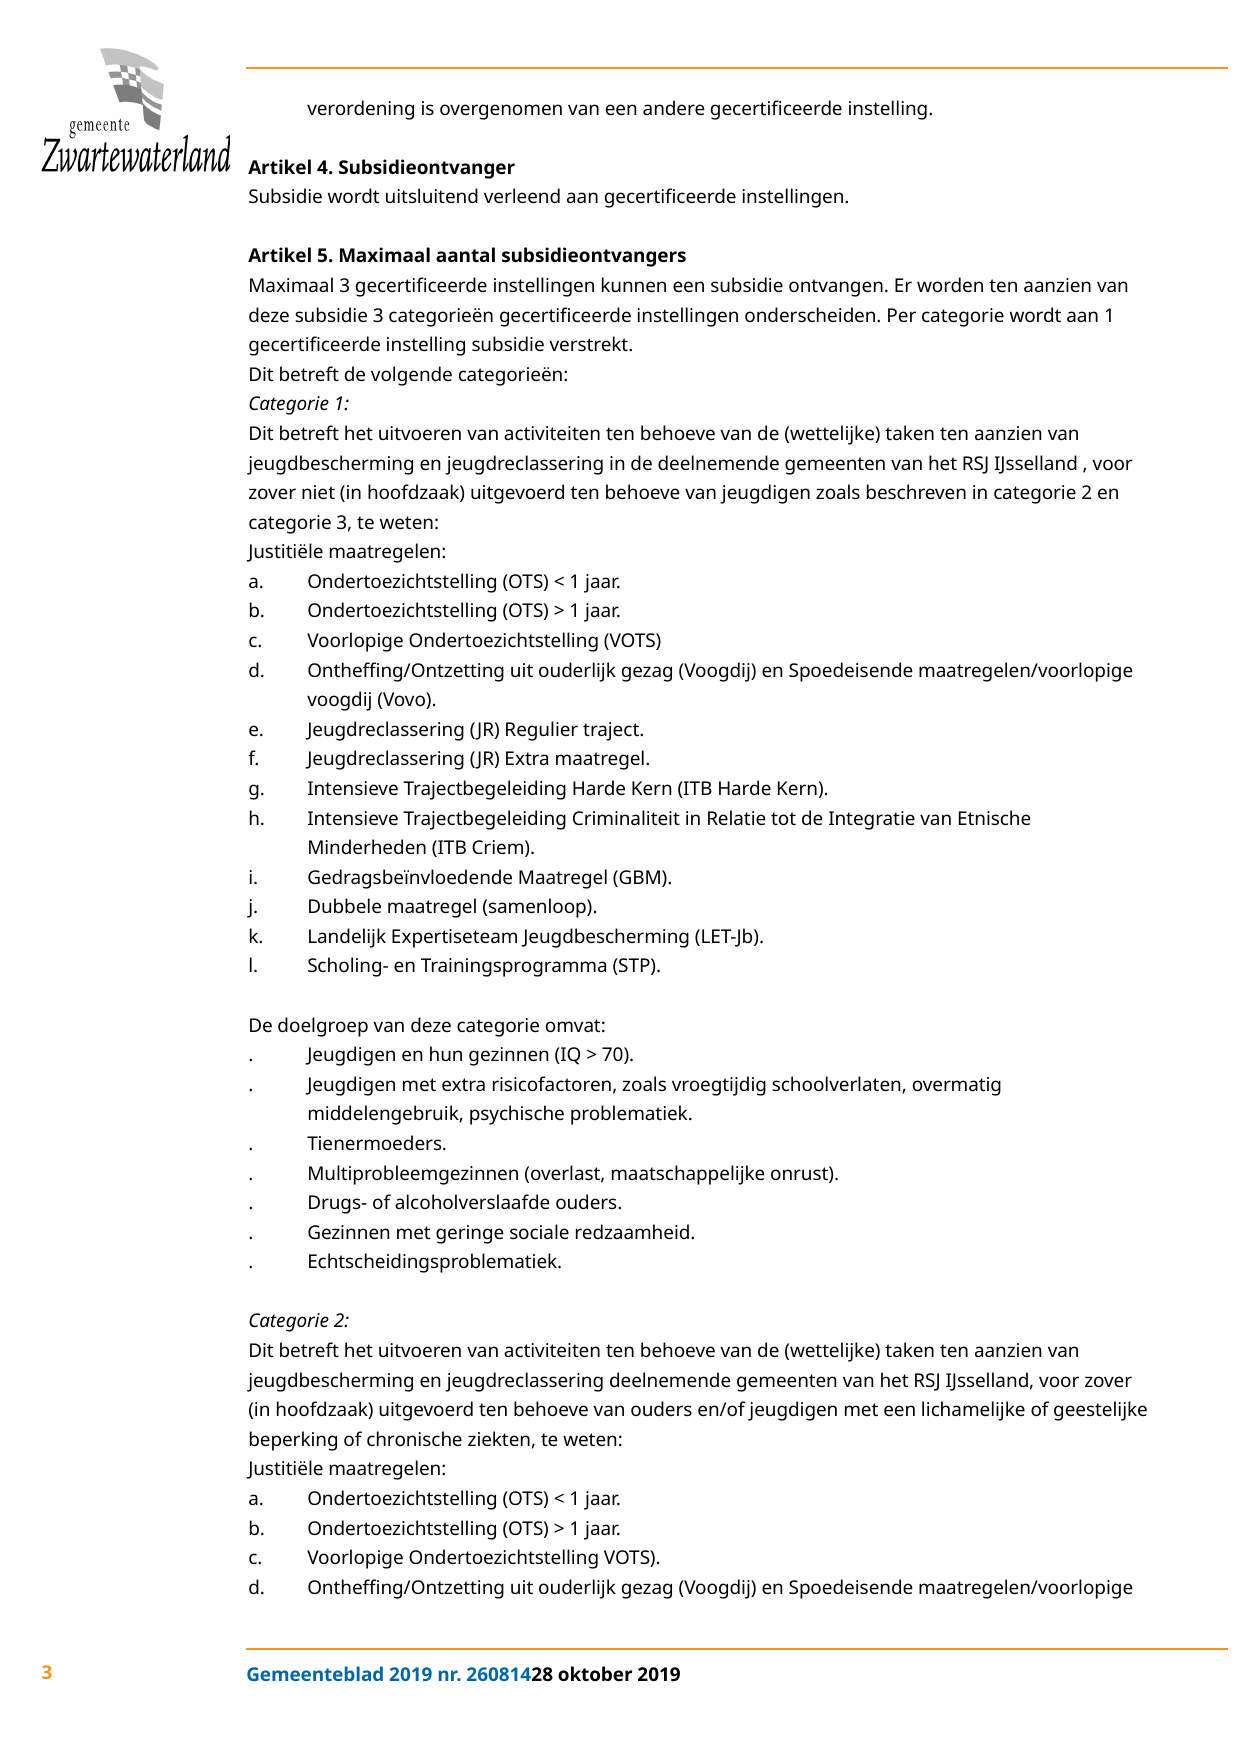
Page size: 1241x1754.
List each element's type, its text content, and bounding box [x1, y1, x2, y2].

text Justitiële maatregelen: [248, 538, 1152, 564]
list Intensieve Trajectbegeleiding Criminaliteit in Relatie tot de Integratie van Etnische Minderheden (ITB Criem). [248, 805, 1152, 860]
text Justitiële maatregelen: [248, 1456, 1152, 1481]
text Artikel 5. Maximaal aantal subsidieontvangers [248, 243, 1152, 268]
list Ondertoezichtstelling (OTS) < 1 jaar. [248, 1485, 1152, 1511]
list Landelijk Expertiseteam Jeugdbescherming (LET-Jb). [248, 923, 1152, 949]
text Dit betreft het uitvoeren van activiteiten ten behoeve van de (wettelijke) taken ten aanzien van jeugdbescherming en jeugdreclassering deelnemende gemeenten van het RSJ IJsselland, voor zover (in hoofdzaak) uitgevoerd ten behoeve van ouders en/of jeugdigen met een lichamelijke of geestelijke beperking of chronische ziekten, te weten: [248, 1337, 1152, 1452]
text Categorie 2: [248, 1308, 1152, 1333]
list Gedragsbeïnvloedende Maatregel (GBM). [248, 864, 1152, 890]
list Multiprobleemgezinnen (overlast, maatschappelijke onrust). [248, 1160, 1152, 1186]
list Tienermoeders. [248, 1130, 1152, 1156]
text De doelgroep van deze categorie omvat: [248, 1012, 1152, 1038]
list Ontheffing/Ontzetting uit ouderlijk gezag (Voogdij) en Spoedeisende maatregelen/voorlopige voogdij (Vovo). [248, 657, 1152, 712]
list Ondertoezichtstelling (OTS) > 1 jaar. [248, 1515, 1152, 1541]
list Voorlopige Ondertoezichtstelling VOTS). [248, 1544, 1152, 1570]
text Dit betreft de volgende categorieën: [248, 361, 1152, 387]
list Intensieve Trajectbegeleiding Harde Kern (ITB Harde Kern). [248, 775, 1152, 801]
text Maximaal 3 gecertificeerde instellingen kunnen een subsidie ontvangen. Er worden ten aanzien van deze subsidie 3 categorieën gecertificeerde instellingen onderscheiden. Per categorie wordt aan 1 gecertificeerde instelling subsidie verstrekt. [248, 272, 1152, 357]
list verordening is overgenomen van een andere gecertificeerde instelling. [248, 95, 1152, 121]
text Dit betreft het uitvoeren van activiteiten ten behoeve van de (wettelijke) taken ten aanzien van jeugdbescherming en jeugdreclassering in de deelnemende gemeenten van het RSJ IJsselland , voor zover niet (in hoofdzaak) uitgevoerd ten behoeve van jeugdigen zoals beschreven in categorie 2 en categorie 3, te weten: [248, 420, 1152, 535]
text Artikel 4. Subsidieontvanger [248, 154, 1152, 180]
text Categorie 1: [248, 391, 1152, 416]
list Voorlopige Ondertoezichtstelling (VOTS) [248, 627, 1152, 653]
list Dubbele maatregel (samenloop). [248, 893, 1152, 919]
list Gezinnen met geringe sociale redzaamheid. [248, 1219, 1152, 1245]
list Drugs- of alcoholverslaafde ouders. [248, 1189, 1152, 1215]
list Echtscheidingsproblematiek. [248, 1248, 1152, 1274]
list Ondertoezichtstelling (OTS) < 1 jaar. [248, 568, 1152, 594]
list Jeugdreclassering (JR) Extra maatregel. [248, 746, 1152, 771]
list Jeugdreclassering (JR) Regulier traject. [248, 716, 1152, 742]
list Ontheffing/Ontzetting uit ouderlijk gezag (Voogdij) en Spoedeisende maatregelen/voorlopige [248, 1574, 1152, 1600]
text Subsidie wordt uitsluitend verleend aan gecertificeerde instellingen. [248, 183, 1152, 209]
list Jeugdigen en hun gezinnen (IQ > 70). [248, 1041, 1152, 1067]
list Jeugdigen met extra risicofactoren, zoals vroegtijdig schoolverlaten, overmatig middelengebruik, psychische problematiek. [248, 1071, 1152, 1126]
picture [41, 47, 231, 172]
list Ondertoezichtstelling (OTS) > 1 jaar. [248, 598, 1152, 623]
list Scholing- en Trainingsprogramma (STP). [248, 953, 1152, 978]
